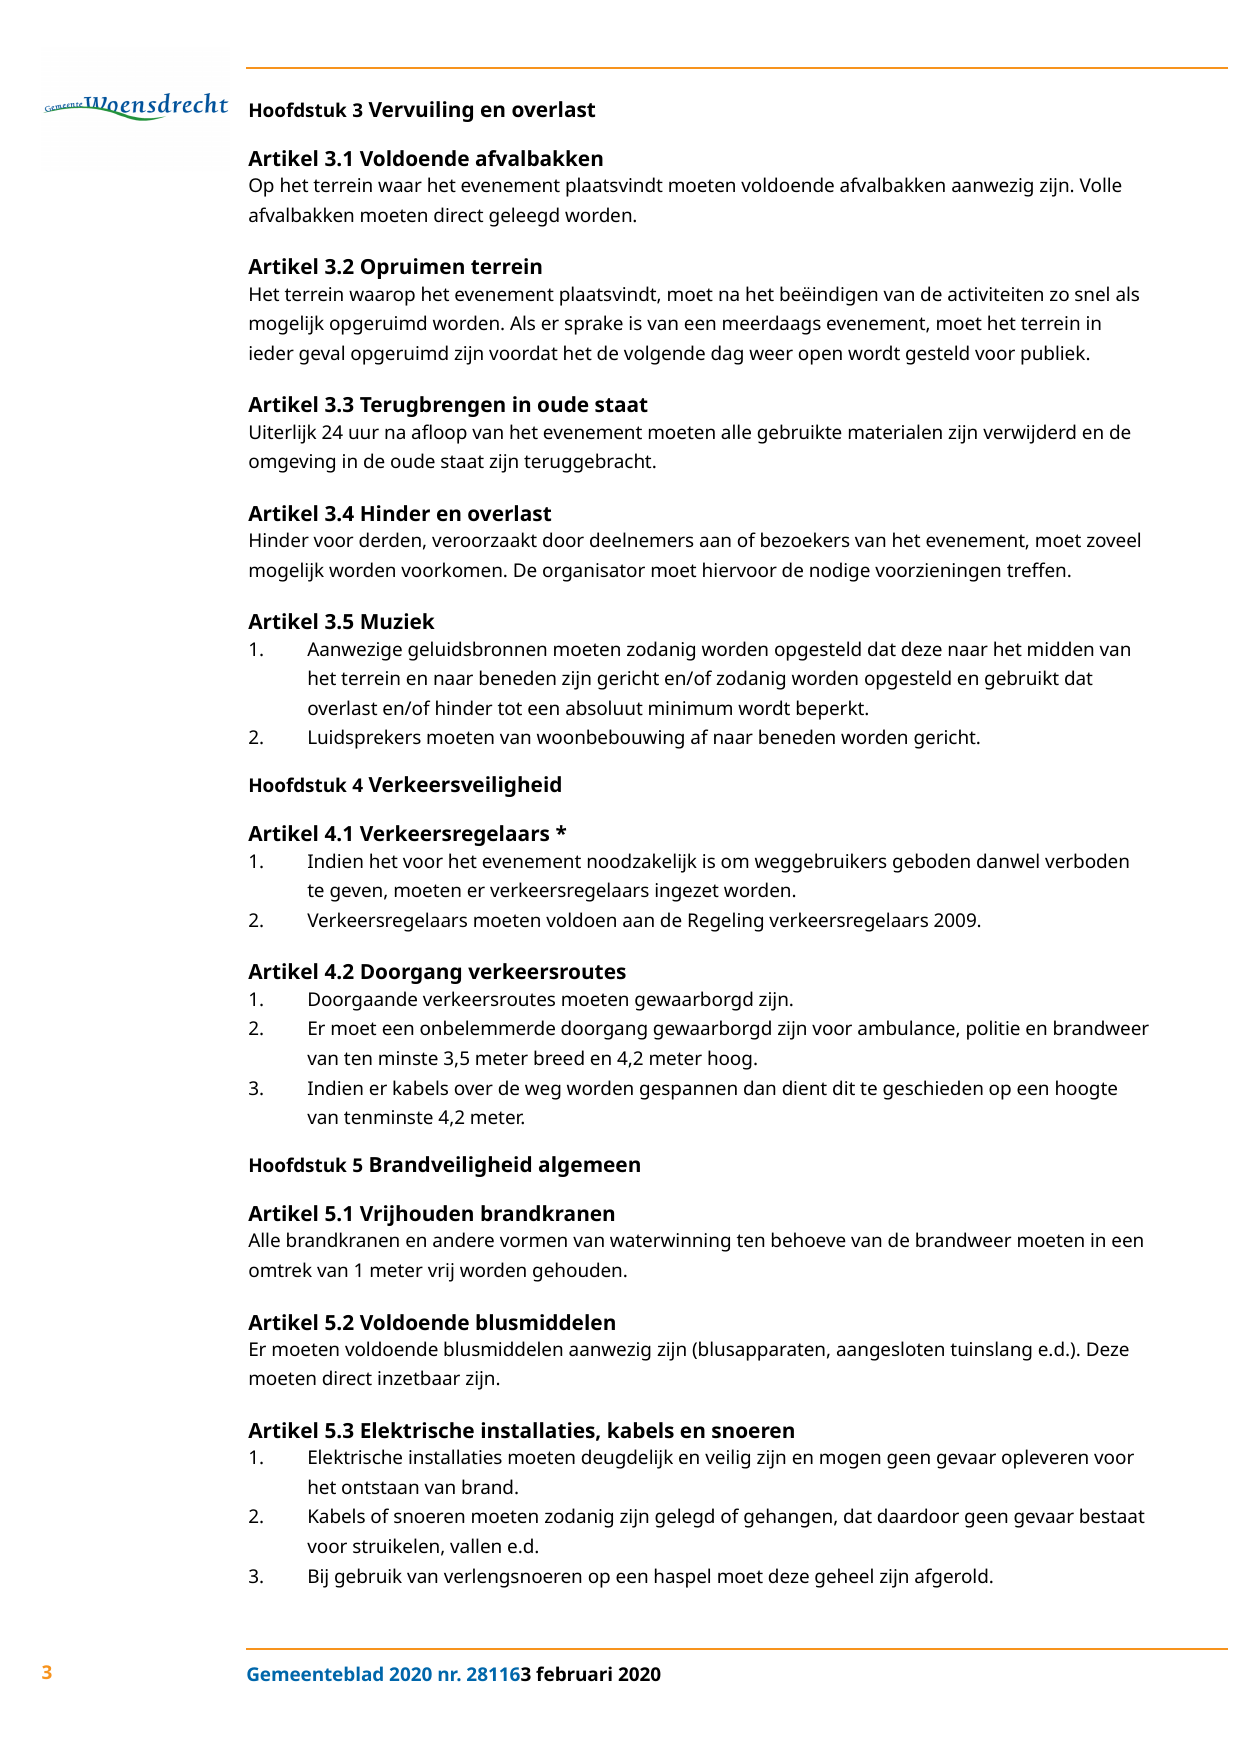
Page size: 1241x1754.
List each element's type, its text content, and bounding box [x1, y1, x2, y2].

text Het terrein waarop het evenement plaatsvindt, moet na het beëindigen van de activiteiten zo snel als mogelijk opgeruimd worden. Als er sprake is van een meerdaags evenement, moet het terrein in ieder geval opgeruimd zijn voordat het de volgende dag weer open wordt gesteld voor publiek. [248, 281, 1152, 366]
text Artikel 5.2 Voldoende blusmiddelen [248, 1308, 1152, 1336]
text Er moeten voldoende blusmiddelen aanwezig zijn (blusapparaten, aangesloten tuinslang e.d.). Deze moeten direct inzetbaar zijn. [248, 1336, 1152, 1391]
list Indien er kabels over de weg worden gespannen dan dient dit te geschieden op een hoogte van tenminste 4,2 meter. [248, 1075, 1152, 1130]
text Op het terrein waar het evenement plaatsvindt moeten voldoende afvalbakken aanwezig zijn. Volle afvalbakken moeten direct geleegd worden. [248, 172, 1152, 228]
text Hoofdstuk 5 Brandveiligheid algemeen [248, 1150, 1152, 1178]
list Er moet een onbelemmerde doorgang gewaarborgd zijn voor ambulance, politie en brandweer van ten minste 3,5 meter breed en 4,2 meter hoog. [248, 1016, 1152, 1071]
text Artikel 3.3 Terugbrengen in oude staat [248, 391, 1152, 419]
text Hoofdstuk 3 Vervuiling en overlast [248, 95, 1152, 123]
text Artikel 4.2 Doorgang verkeersroutes [248, 957, 1152, 986]
text Hoofdstuk 4 Verkeersveiligheid [248, 770, 1152, 799]
text Artikel 3.4 Hinder en overlast [248, 499, 1152, 527]
text Artikel 5.3 Elektrische installaties, kabels en snoeren [248, 1416, 1152, 1444]
list Elektrische installaties moeten deugdelijk en veilig zijn en mogen geen gevaar opleveren voor het ontstaan van brand. [248, 1444, 1152, 1500]
text Artikel 4.1 Verkeersregelaars * [248, 819, 1152, 848]
text Artikel 3.1 Voldoende afvalbakken [248, 144, 1152, 172]
list Indien het voor het evenement noodzakelijk is om weggebruikers geboden danwel verboden te geven, moeten er verkeersregelaars ingezet worden. [248, 848, 1152, 903]
picture [41, 47, 231, 172]
list Luidsprekers moeten van woonbebouwing af naar beneden worden gericht. [248, 724, 1152, 750]
list Kabels of snoeren moeten zodanig zijn gelegd of gehangen, dat daardoor geen gevaar bestaat voor struikelen, vallen e.d. [248, 1504, 1152, 1559]
text Hinder voor derden, veroorzaakt door deelnemers aan of bezoekers van het evenement, moet zoveel mogelijk worden voorkomen. De organisator moet hiervoor de nodige voorzieningen treffen. [248, 527, 1152, 583]
list Verkeersregelaars moeten voldoen aan de Regeling verkeersregelaars 2009. [248, 907, 1152, 933]
text Uiterlijk 24 uur na afloop van het evenement moeten alle gebruikte materialen zijn verwijderd en de omgeving in de oude staat zijn teruggebracht. [248, 419, 1152, 474]
list Doorgaande verkeersroutes moeten gewaarborgd zijn. [248, 986, 1152, 1012]
list Bij gebruik van verlengsnoeren op een haspel moet deze geheel zijn afgerold. [248, 1563, 1152, 1588]
text Artikel 3.2 Opruimen terrein [248, 252, 1152, 281]
text Artikel 3.5 Muziek [248, 607, 1152, 636]
list Aanwezige geluidsbronnen moeten zodanig worden opgesteld dat deze naar het midden van het terrein en naar beneden zijn gericht en/of zodanig worden opgesteld en gebruikt dat overlast en/of hinder tot een absoluut minimum wordt beperkt. [248, 636, 1152, 721]
text Artikel 5.1 Vrijhouden brandkranen [248, 1199, 1152, 1228]
text Alle brandkranen en andere vormen van waterwinning ten behoeve van de brandweer moeten in een omtrek van 1 meter vrij worden gehouden. [248, 1228, 1152, 1283]
